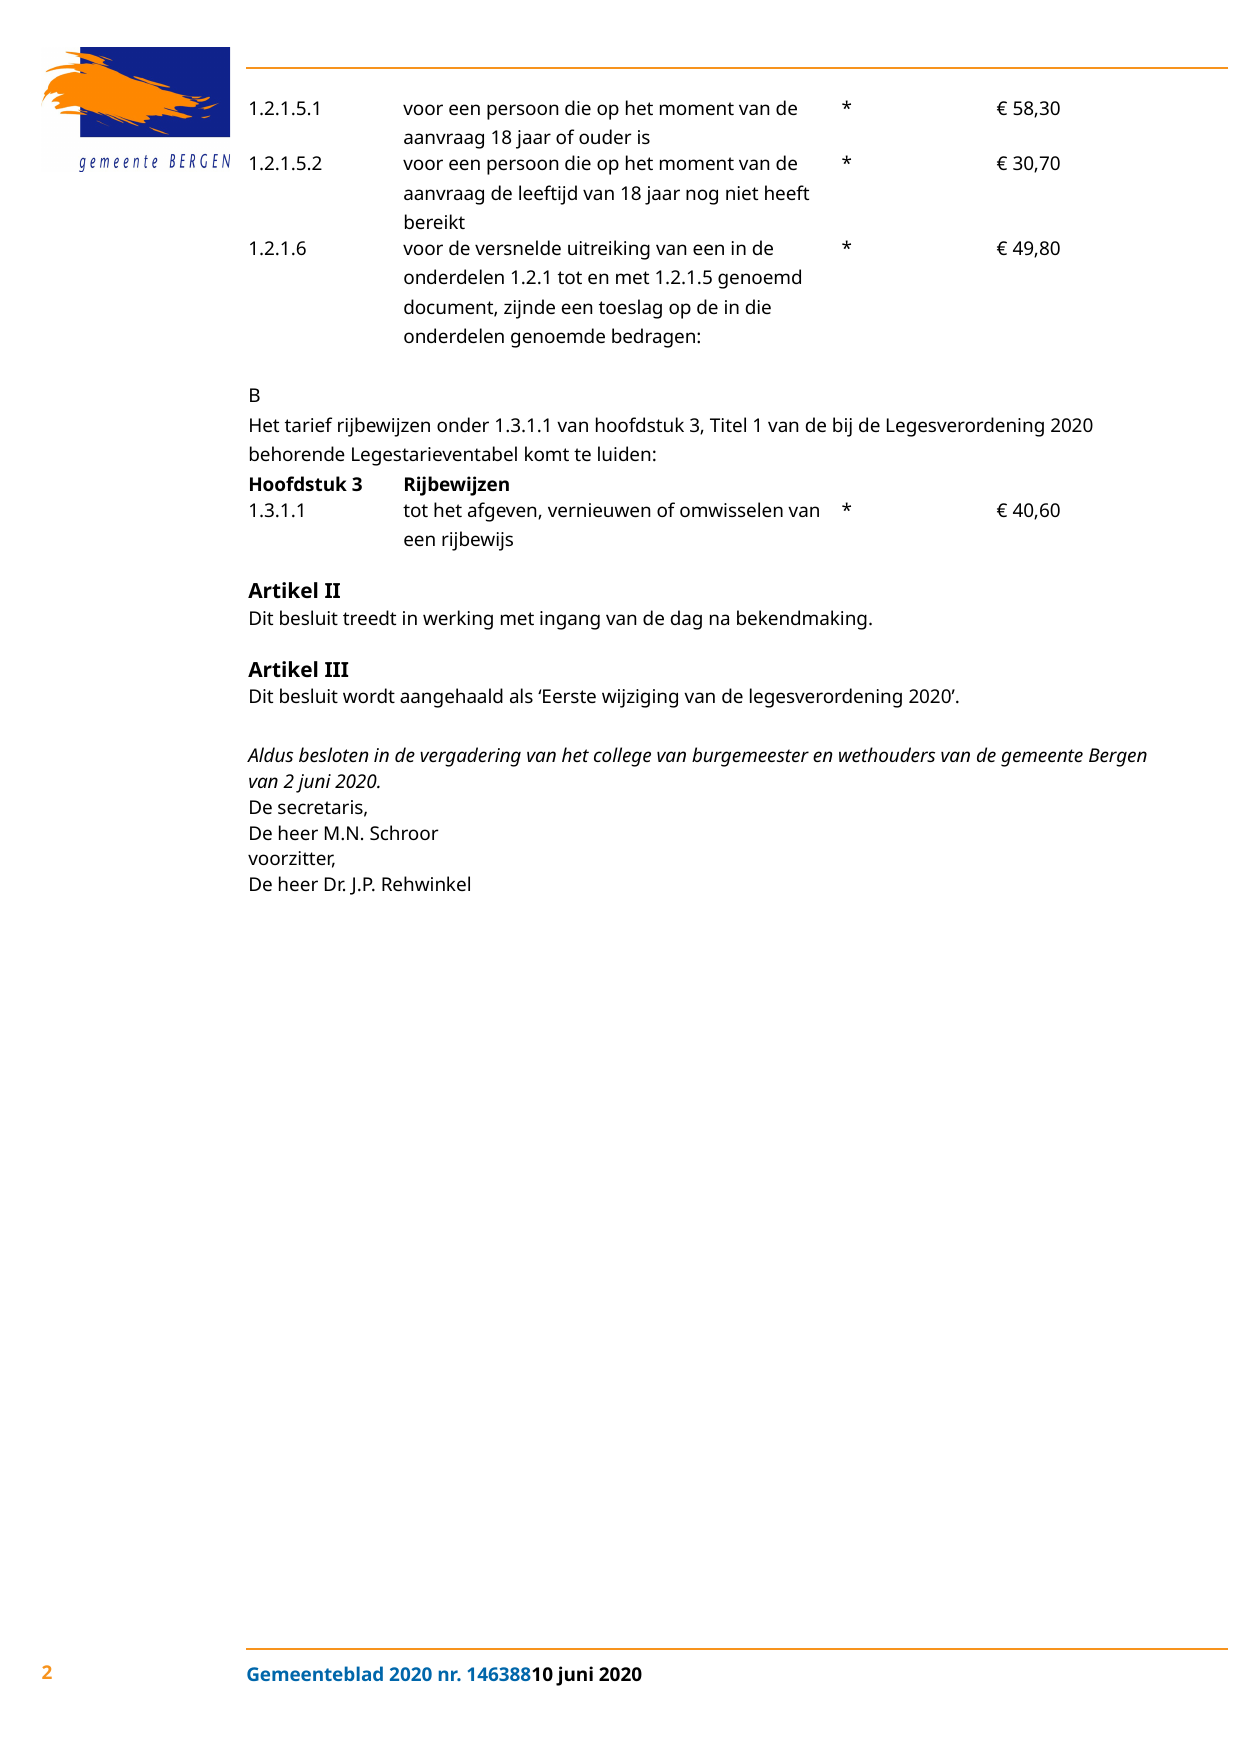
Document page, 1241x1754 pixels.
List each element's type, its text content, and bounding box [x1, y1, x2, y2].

table_cell € 49,80 [996, 235, 1152, 349]
text De secretaris, [248, 794, 1152, 820]
table_cell € 58,30 [996, 95, 1152, 150]
table_cell voor een persoon die op het moment van de aanvraag de leeftijd van 18 jaar nog niet heeft bereikt [403, 150, 841, 235]
picture [41, 47, 231, 172]
text Artikel II [248, 576, 1152, 605]
table_cell tot het afgeven, vernieuwen of omwisselen van een rijbewijs [403, 497, 841, 552]
table_cell 1.2.1.5.2 [248, 150, 403, 235]
text Dit besluit treedt in werking met ingang van de dag na bekendmaking. [248, 605, 1152, 630]
table_cell 1.3.1.1 [248, 497, 403, 552]
table_cell * [841, 95, 996, 150]
text Het tarief rijbewijzen onder 1.3.1.1 van hoofdstuk 3, Titel 1 van de bij de Legesverordening 2020 behorende Legestarieventabel komt te luiden: [248, 412, 1152, 467]
table_cell € 30,70 [996, 150, 1152, 235]
table_cell * [841, 235, 996, 349]
table_cell voor de versnelde uitreiking van een in de onderdelen 1.2.1 tot en met 1.2.1.5 genoemd document, zijnde een toeslag op de in die onderdelen genoemde bedragen: [403, 235, 841, 349]
text voorzitter, [248, 846, 1152, 871]
table_cell voor een persoon die op het moment van de aanvraag 18 jaar of ouder is [403, 95, 841, 150]
table_header Hoofdstuk 3 [248, 471, 403, 497]
table_cell 1.2.1.6 [248, 235, 403, 349]
text De heer Dr. J.P. Rehwinkel [248, 871, 1152, 897]
text Aldus besloten in de vergadering van het college van burgemeester en wethouders van de gemeente Bergen van 2 juni 2020. [248, 743, 1152, 794]
text Artikel III [248, 655, 1152, 683]
table_header [841, 471, 996, 497]
table_cell * [841, 150, 996, 235]
text De heer M.N. Schroor [248, 820, 1152, 846]
table_header Rijbewijzen [403, 471, 841, 497]
table_header [996, 471, 1152, 497]
table_cell € 40,60 [996, 497, 1152, 552]
table_cell * [841, 497, 996, 552]
text B [248, 382, 1152, 408]
text Dit besluit wordt aangehaald als ‘Eerste wijziging van de legesverordening 2020’. [248, 683, 1152, 709]
table_cell 1.2.1.5.1 [248, 95, 403, 150]
